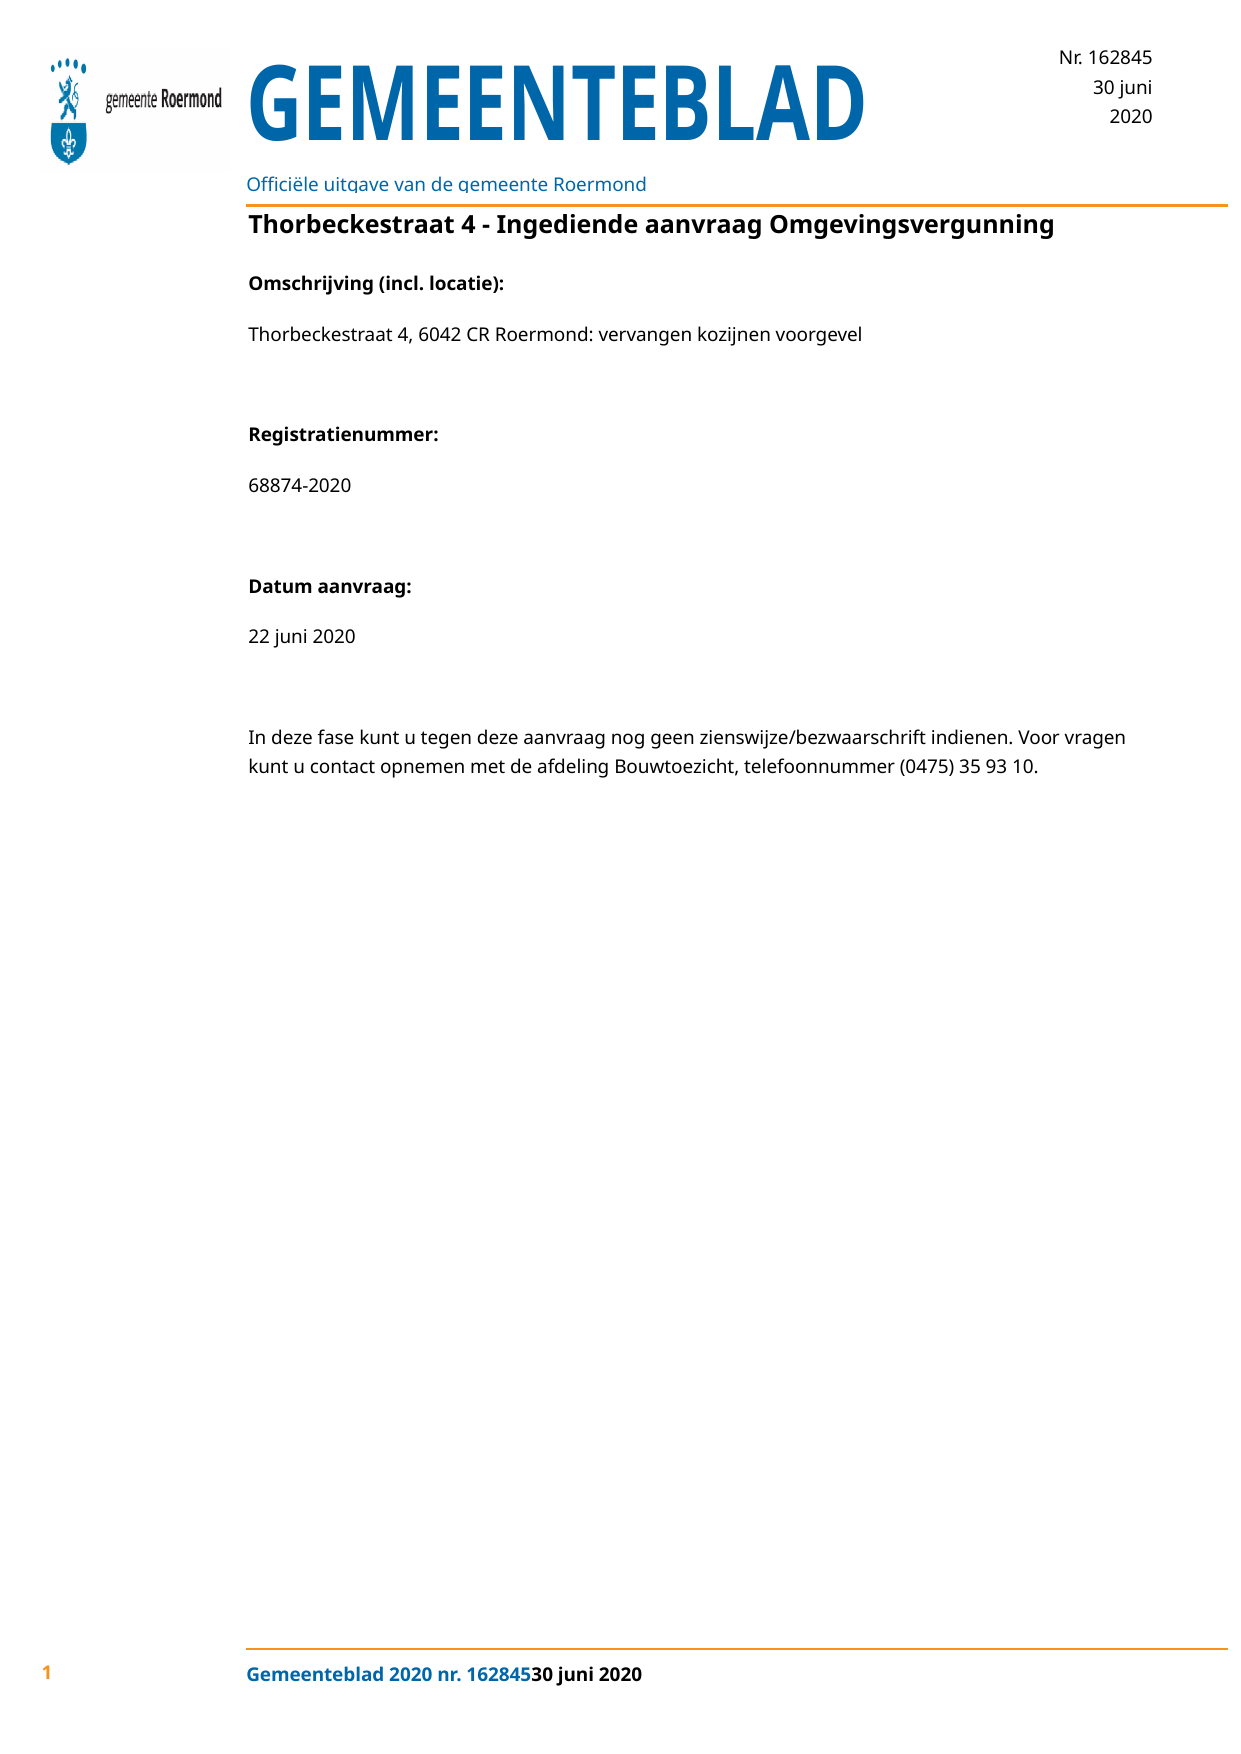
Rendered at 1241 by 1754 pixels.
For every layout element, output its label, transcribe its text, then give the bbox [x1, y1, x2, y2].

text Thorbeckestraat 4 - Ingediende aanvraag Omgevingsvergunning [248, 207, 1152, 241]
text 68874-2020 [248, 472, 1152, 498]
picture [41, 47, 231, 172]
text Omschrijving (incl. locatie): [248, 270, 1152, 296]
text 22 juni 2020 [248, 623, 1152, 649]
text In deze fase kunt u tegen deze aanvraag nog geen zienswijze/bezwaarschrift indienen. Voor vragen kunt u contact opnemen met de afdeling Bouwtoezicht, telefoonnummer (0475) 35 93 10. [248, 724, 1152, 779]
text Datum aanvraag: [248, 573, 1152, 598]
text Thorbeckestraat 4, 6042 CR Roermond: vervangen kozijnen voorgevel [248, 321, 1152, 346]
text Registratienummer: [248, 422, 1152, 447]
